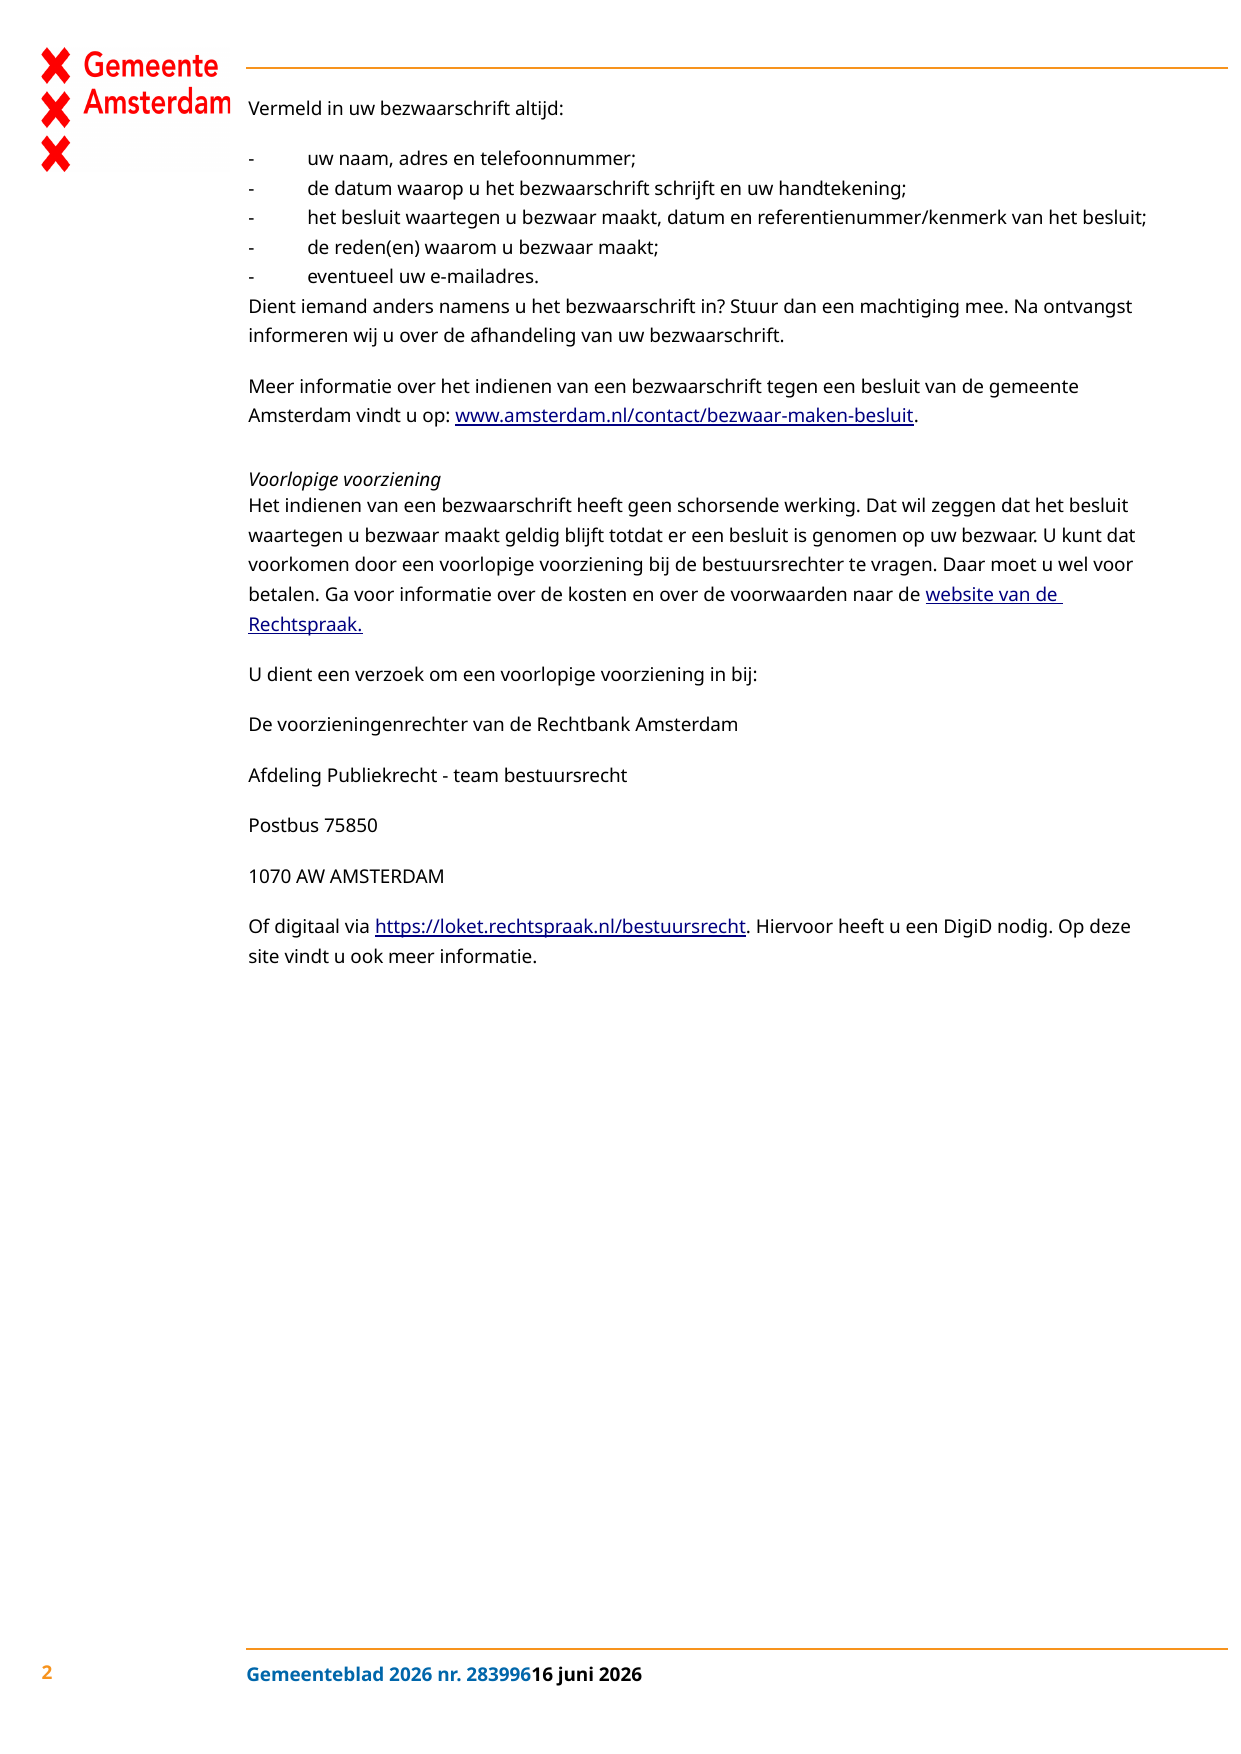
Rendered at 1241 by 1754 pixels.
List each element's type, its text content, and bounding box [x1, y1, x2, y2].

list de reden(en) waarom u bezwaar maakt; [248, 234, 1152, 260]
list het besluit waartegen u bezwaar maakt, datum en referentienummer/kenmerk van het besluit; [248, 204, 1152, 230]
list de datum waarop u het bezwaarschrift schrijft en uw handtekening; [248, 175, 1152, 201]
list uw naam, adres en telefoonnummer; [248, 145, 1152, 171]
text U dient een verzoek om een voorlopige voorziening in bij: [248, 661, 1152, 687]
text Dient iemand anders namens u het bezwaarschrift in? Stuur dan een machtiging mee. Na ontvangst informeren wij u over de afhandeling van uw bezwaarschrift. [248, 293, 1152, 348]
text Meer informatie over het indienen van een bezwaarschrift tegen een besluit van de gemeente Amsterdam vindt u op: www.amsterdam.nl/contact/bezwaar-maken-besluit. [248, 373, 1152, 428]
list eventueel uw e-mailadres. [248, 263, 1152, 289]
text Voorlopige voorziening [248, 467, 1152, 492]
text Vermeld in uw bezwaarschrift altijd: [248, 95, 1152, 121]
text Het indienen van een bezwaarschrift heeft geen schorsende werking. Dat wil zeggen dat het besluit waartegen u bezwaar maakt geldig blijft totdat er een besluit is genomen op uw bezwaar. U kunt dat voorkomen door een voorlopige voorziening bij de bestuursrechter te vragen. Daar moet u wel voor betalen. Ga voor informatie over de kosten en over de voorwaarden naar de website van de Rechtspraak. [248, 492, 1152, 636]
text Of digitaal via https://loket.rechtspraak.nl/bestuursrecht. Hiervoor heeft u een DigiD nodig. Op deze site vindt u ook meer informatie. [248, 913, 1152, 968]
text Afdeling Publiekrecht - team bestuursrecht [248, 762, 1152, 788]
text De voorzieningenrechter van de Rechtbank Amsterdam [248, 712, 1152, 737]
text 1070 AW AMSTERDAM [248, 863, 1152, 888]
text Postbus 75850 [248, 812, 1152, 838]
picture [41, 47, 231, 172]
